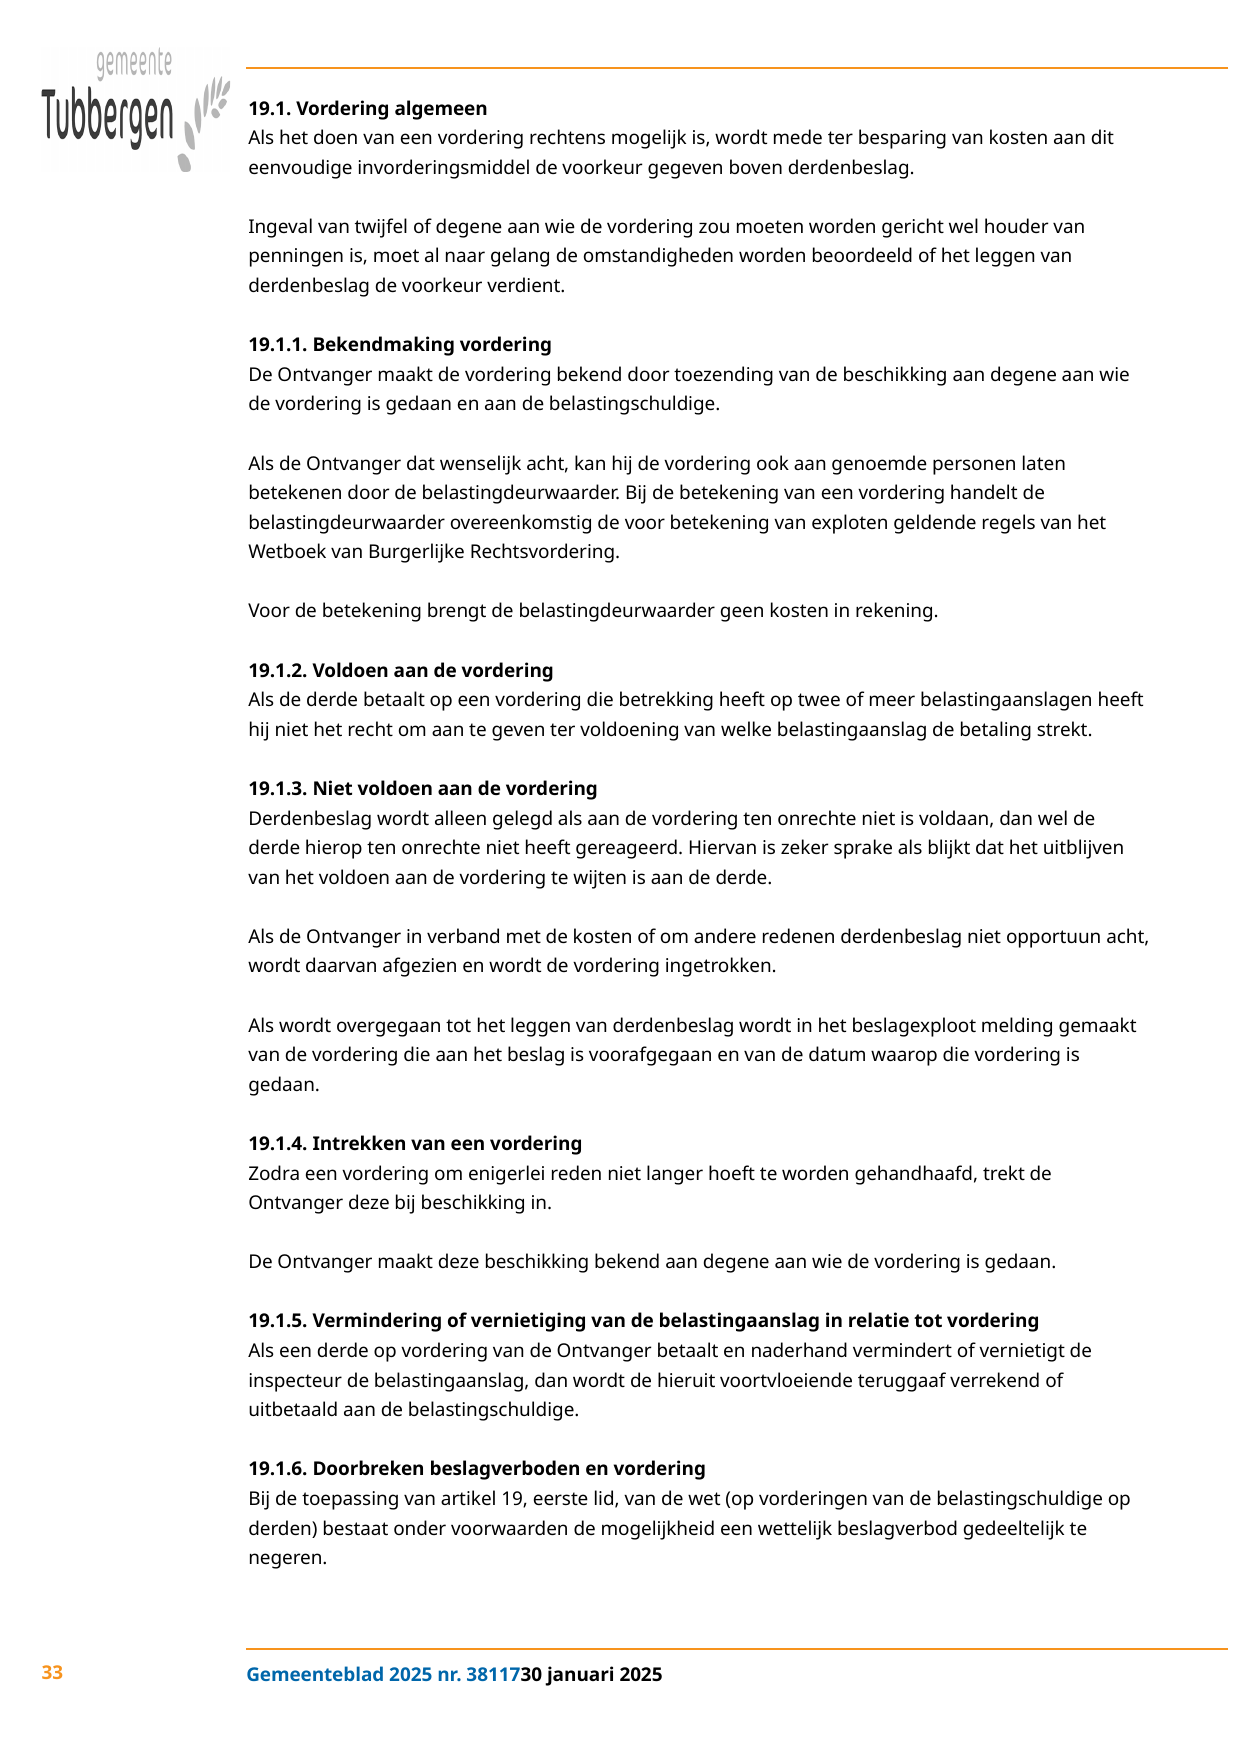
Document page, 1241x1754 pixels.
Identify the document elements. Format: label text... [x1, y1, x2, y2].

text De Ontvanger maakt de vordering bekend door toezending van de beschikking aan degene aan wie de vordering is gedaan en aan de belastingschuldige. [248, 361, 1152, 416]
text Bij de toepassing van artikel 19, eerste lid, van de wet (op vorderingen van de belastingschuldige op derden) bestaat onder voorwaarden de mogelijkheid een wettelijk beslagverbod gedeeltelijk te negeren. [248, 1485, 1152, 1570]
text Zodra een vordering om enigerlei reden niet langer hoeft te worden gehandhaafd, trekt de Ontvanger deze bij beschikking in. [248, 1160, 1152, 1215]
text Als het doen van een vordering rechtens mogelijk is, wordt mede ter besparing van kosten aan dit eenvoudige invorderingsmiddel de voorkeur gegeven boven derdenbeslag. [248, 124, 1152, 180]
text Als de derde betaalt op een vordering die betrekking heeft op twee of meer belastingaanslagen heeft hij niet het recht om aan te geven ter voldoening van welke belastingaanslag de betaling strekt. [248, 686, 1152, 742]
picture [41, 47, 231, 172]
text 19.1.4. Intrekken van een vordering [248, 1130, 1152, 1156]
text 19.1.6. Doorbreken beslagverboden en vordering [248, 1456, 1152, 1481]
text De Ontvanger maakt deze beschikking bekend aan degene aan wie de vordering is gedaan. [248, 1248, 1152, 1274]
text Als de Ontvanger dat wenselijk acht, kan hij de vordering ook aan genoemde personen laten betekenen door de belastingdeurwaarder. Bij de betekening van een vordering handelt de belastingdeurwaarder overeenkomstig de voor betekening van exploten geldende regels van het Wetboek van Burgerlijke Rechtsvordering. [248, 450, 1152, 564]
text Als de Ontvanger in verband met de kosten of om andere redenen derdenbeslag niet opportuun acht, wordt daarvan afgezien en wordt de vordering ingetrokken. [248, 923, 1152, 978]
text 19.1.3. Niet voldoen aan de vordering [248, 775, 1152, 801]
text 19.1.1. Bekendmaking vordering [248, 331, 1152, 357]
text 19.1.2. Voldoen aan de vordering [248, 657, 1152, 683]
text Als wordt overgegaan tot het leggen van derdenbeslag wordt in het beslagexploot melding gemaakt van de vordering die aan het beslag is voorafgegaan en van de datum waarop die vordering is gedaan. [248, 1012, 1152, 1097]
text Ingeval van twijfel of degene aan wie de vordering zou moeten worden gericht wel houder van penningen is, moet al naar gelang de omstandigheden worden beoordeeld of het leggen van derdenbeslag de voorkeur verdient. [248, 213, 1152, 298]
text Voor de betekening brengt de belastingdeurwaarder geen kosten in rekening. [248, 598, 1152, 623]
text Als een derde op vordering van de Ontvanger betaalt en naderhand vermindert of vernietigt de inspecteur de belastingaanslag, dan wordt de hieruit voortvloeiende teruggaaf verrekend of uitbetaald aan de belastingschuldige. [248, 1337, 1152, 1422]
text 19.1. Vordering algemeen [248, 95, 1152, 121]
text 19.1.5. Vermindering of vernietiging van de belastingaanslag in relatie tot vordering [248, 1308, 1152, 1333]
text Derdenbeslag wordt alleen gelegd als aan de vordering ten onrechte niet is voldaan, dan wel de derde hierop ten onrechte niet heeft gereageerd. Hiervan is zeker sprake als blijkt dat het uitblijven van het voldoen aan de vordering te wijten is aan de derde. [248, 805, 1152, 890]
